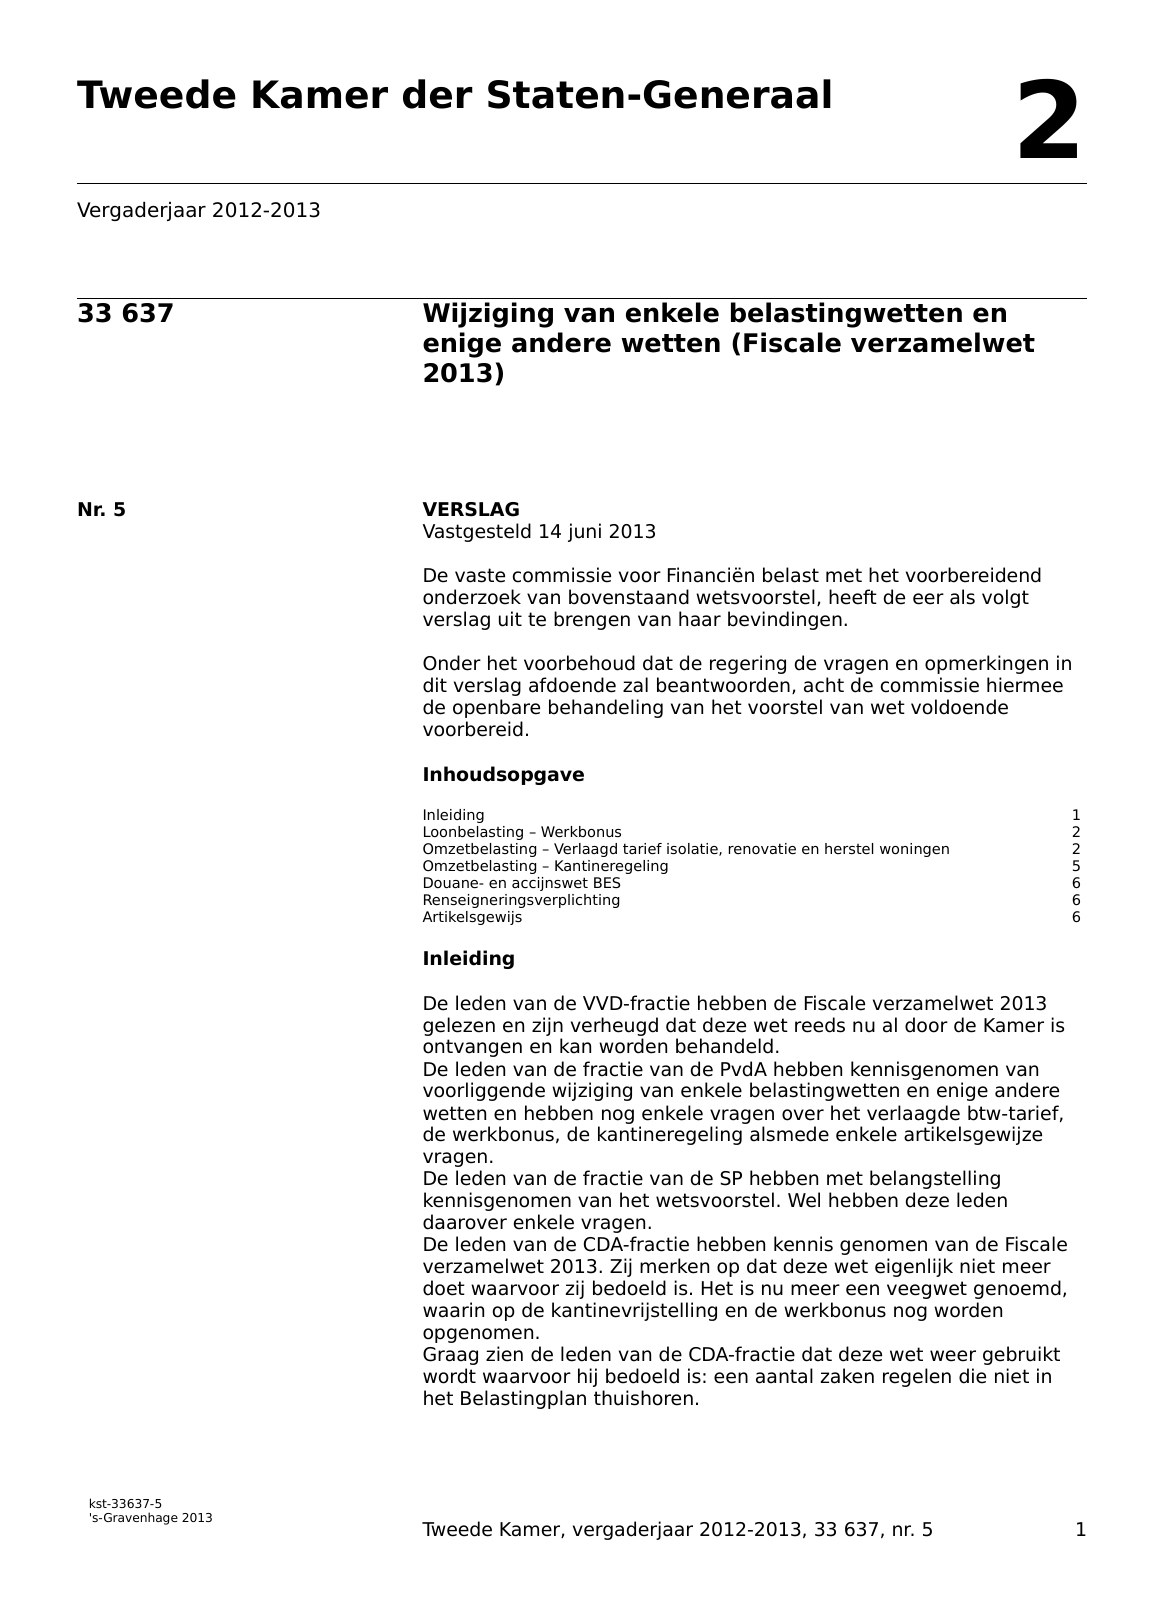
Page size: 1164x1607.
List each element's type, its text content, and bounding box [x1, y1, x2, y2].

table_cell Artikelsgewijs [422, 909, 954, 926]
subtitle Inhoudsopgave [422, 763, 1087, 785]
text De leden van de VVD-fractie hebben de Fiscale verzamelwet 2013 gelezen en zijn verheugd dat deze wet reeds nu al door de Kamer is ontvangen en kan worden behandeld. [422, 992, 1087, 1058]
table_header 2 [886, 59, 1087, 183]
text Graag zien de leden van de CDA-fractie dat deze wet weer gebruikt wordt waarvoor hij bedoeld is: een aantal zaken regelen die niet in het Belastingplan thuishoren. [422, 1344, 1087, 1410]
table_cell Douane- en accijnswet BES [422, 875, 954, 892]
table_cell Renseigneringsverplichting [422, 892, 954, 909]
table_header Inleiding [422, 807, 954, 824]
subtitle Nr. 5 VERSLAG [77, 499, 1087, 521]
table_cell Omzetbelasting – Verlaagd tarief isolatie, renovatie en herstel woningen [422, 841, 954, 858]
table_cell 6 [954, 875, 1087, 892]
subtitle Inleiding [422, 948, 1087, 970]
table_cell Vergaderjaar 2012-2013 [77, 184, 1087, 298]
text kst-33637-5 [88, 1497, 323, 1511]
table_header Tweede Kamer der Staten-Generaal [77, 59, 886, 183]
text De vaste commissie voor Financiën belast met het voorbereidend onderzoek van bovenstaand wetsvoorstel, heeft de eer als volgt verslag uit te brengen van haar bevindingen. [422, 565, 1087, 631]
table_cell Omzetbelasting – Kantineregeling [422, 858, 954, 875]
table_cell 2 [954, 841, 1087, 858]
table_cell 5 [954, 858, 1087, 875]
text De leden van de fractie van de PvdA hebben kennisgenomen van voorliggende wijziging van enkele belastingwetten en enige andere wetten en hebben nog enkele vragen over het verlaagde btw-tarief, de werkbonus, de kantineregeling alsmede enkele artikelsgewijze vragen. [422, 1058, 1087, 1168]
text De leden van de fractie van de SP hebben met belangstelling kennisgenomen van het wetsvoorstel. Wel hebben deze leden daarover enkele vragen. [422, 1168, 1087, 1234]
subtitle 33 637 Wijziging van enkele belastingwetten en enige andere wetten (Fiscale verzamelwet 2013) [77, 299, 1087, 388]
table_header 1 [954, 807, 1087, 824]
table_cell 6 [954, 909, 1087, 926]
text De leden van de CDA-fractie hebben kennis genomen van de Fiscale verzamelwet 2013. Zij merken op dat deze wet eigenlijk niet meer doet waarvoor zij bedoeld is. Het is nu meer een veegwet genoemd, waarin op de kantinevrijstelling en de werkbonus nog worden opgenomen. [422, 1234, 1087, 1344]
text 's-Gravenhage 2013 [88, 1511, 323, 1525]
table_cell 6 [954, 892, 1087, 909]
text Vastgesteld 14 juni 2013 [422, 521, 1087, 543]
table_cell Loonbelasting – Werkbonus [422, 824, 954, 841]
table_cell 2 [954, 824, 1087, 841]
text Onder het voorbehoud dat de regering de vragen en opmerkingen in dit verslag afdoende zal beantwoorden, acht de commissie hiermee de openbare behandeling van het voorstel van wet voldoende voorbereid. [422, 653, 1087, 741]
